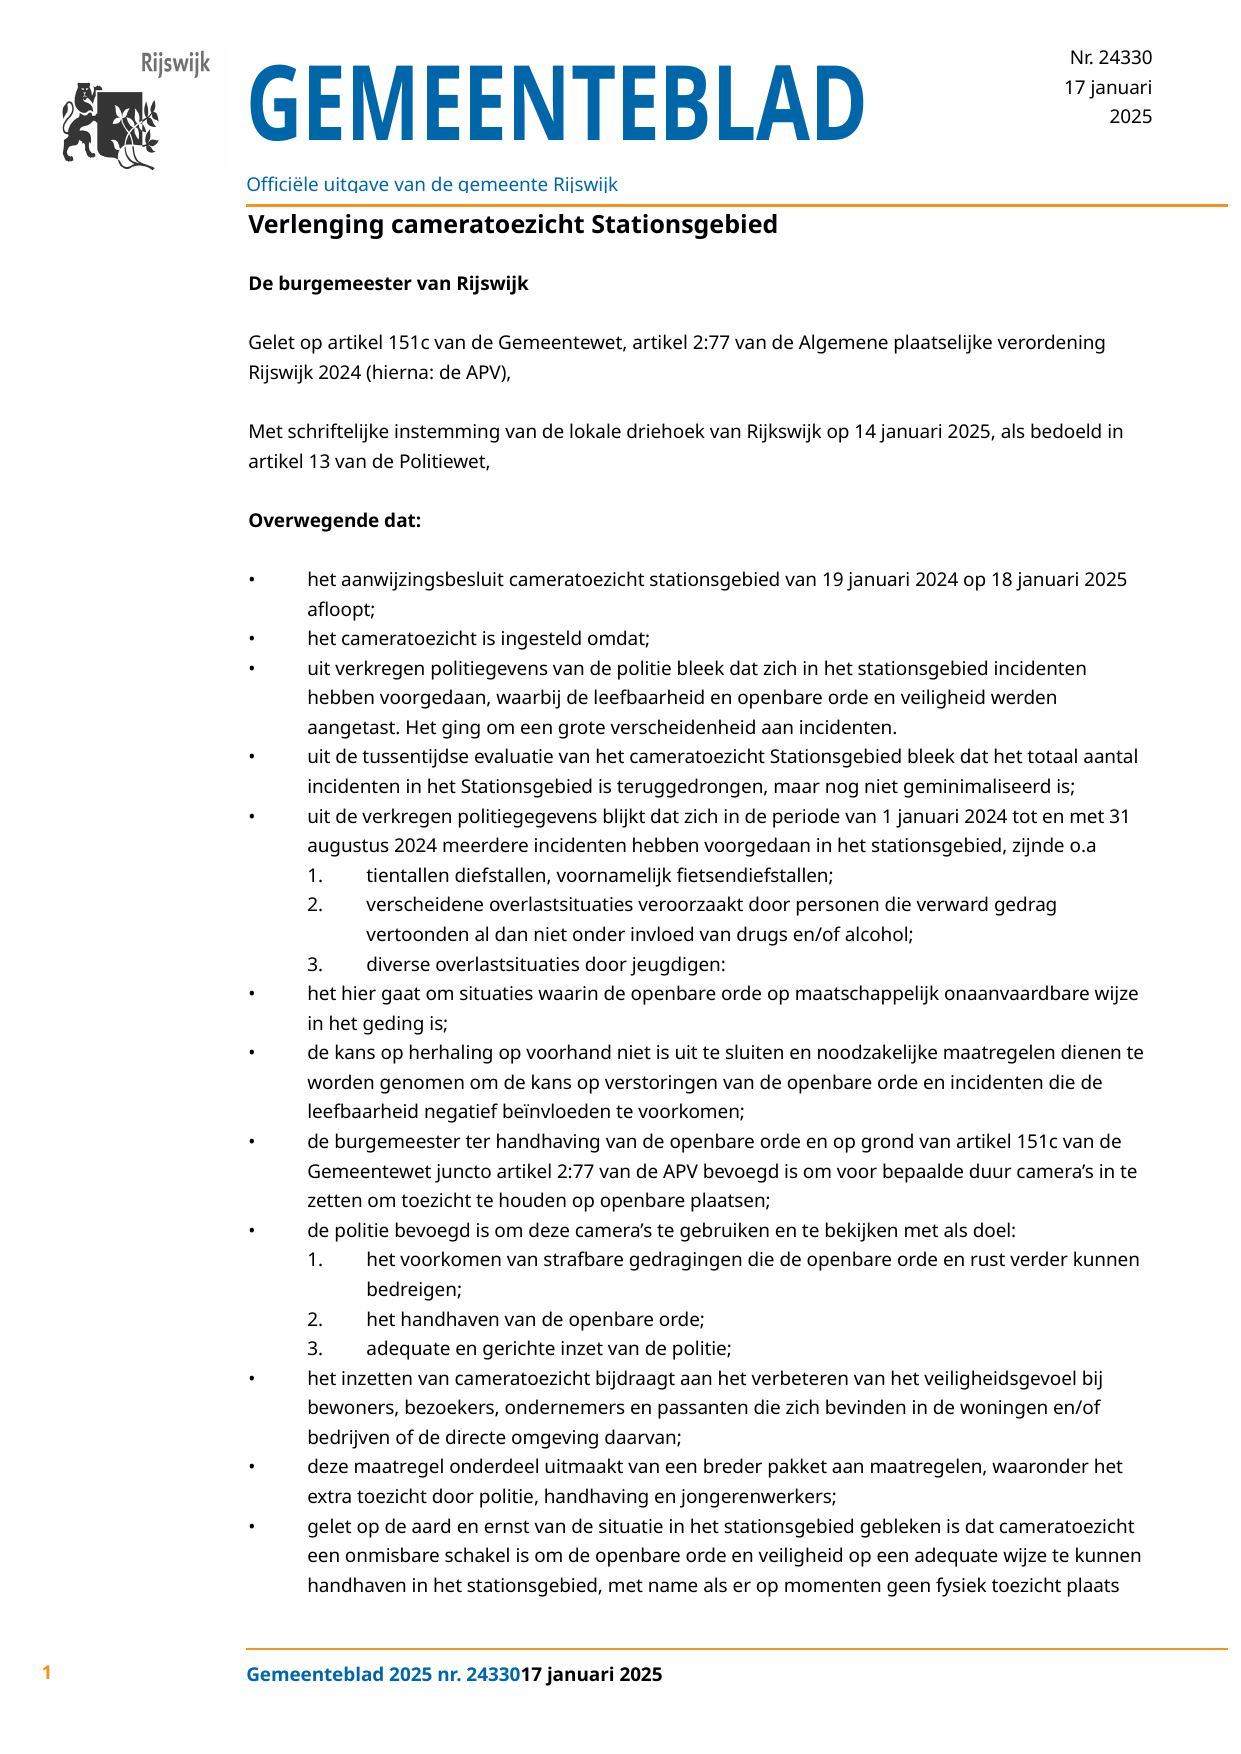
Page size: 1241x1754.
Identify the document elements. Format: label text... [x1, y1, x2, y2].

list verscheidene overlastsituaties veroorzaakt door personen die verward gedrag vertoonden al dan niet onder invloed van drugs en/of alcohol; [307, 892, 1152, 947]
picture [41, 47, 231, 172]
list uit de tussentijdse evaluatie van het cameratoezicht Stationsgebied bleek dat het totaal aantal incidenten in het Stationsgebied is teruggedrongen, maar nog niet geminimaliseerd is; [248, 744, 1152, 799]
list het aanwijzingsbesluit cameratoezicht stationsgebied van 19 januari 2024 op 18 januari 2025 afloopt; [248, 566, 1152, 621]
text De burgemeester van Rijswijk [248, 270, 1152, 296]
list het handhaven van de openbare orde; [307, 1306, 1152, 1331]
list het hier gaat om situaties waarin de openbare orde op maatschappelijk onaanvaardbare wijze in het geding is; [248, 980, 1152, 1036]
list de burgemeester ter handhaving van de openbare orde en op grond van artikel 151c van de Gemeentewet juncto artikel 2:77 van de APV bevoegd is om voor bepaalde duur camera’s in te zetten om toezicht te houden op openbare plaatsen; [248, 1128, 1152, 1213]
list uit verkregen politiegevens van de politie bleek dat zich in het stationsgebied incidenten hebben voorgedaan, waarbij de leefbaarheid en openbare orde en veiligheid werden aangetast. Het ging om een grote verscheidenheid aan incidenten. [248, 655, 1152, 740]
list tientallen diefstallen, voornamelijk fietsendiefstallen; [307, 862, 1152, 888]
text Gelet op artikel 151c van de Gemeentewet, artikel 2:77 van de Algemene plaatselijke verordening Rijswijk 2024 (hierna: de APV), [248, 329, 1152, 385]
text Verlenging cameratoezicht Stationsgebied [248, 207, 1152, 241]
list de politie bevoegd is om deze camera’s te gebruiken en te bekijken met als doel: [248, 1217, 1152, 1243]
text Met schriftelijke instemming van de lokale driehoek van Rijkswijk op 14 januari 2025, als bedoeld in artikel 13 van de Politiewet, [248, 418, 1152, 473]
list het cameratoezicht is ingesteld omdat; [248, 625, 1152, 651]
list diverse overlastsituaties door jeugdigen: [307, 951, 1152, 976]
list de kans op herhaling op voorhand niet is uit te sluiten en noodzakelijke maatregelen dienen te worden genomen om de kans op verstoringen van de openbare orde en incidenten die de leefbaarheid negatief beïnvloeden te voorkomen; [248, 1039, 1152, 1124]
list het inzetten van cameratoezicht bijdraagt aan het verbeteren van het veiligheidsgevoel bij bewoners, bezoekers, ondernemers en passanten die zich bevinden in de woningen en/of bedrijven of de directe omgeving daarvan; [248, 1365, 1152, 1450]
list deze maatregel onderdeel uitmaakt van een breder pakket aan maatregelen, waaronder het extra toezicht door politie, handhaving en jongerenwerkers; [248, 1454, 1152, 1509]
list adequate en gerichte inzet van de politie; [307, 1335, 1152, 1361]
list uit de verkregen politiegegevens blijkt dat zich in de periode van 1 januari 2024 tot en met 31 augustus 2024 meerdere incidenten hebben voorgedaan in het stationsgebied, zijnde o.a [248, 803, 1152, 858]
list gelet op de aard en ernst van de situatie in het stationsgebied gebleken is dat cameratoezicht een onmisbare schakel is om de openbare orde en veiligheid op een adequate wijze te kunnen handhaven in het stationsgebied, met name als er op momenten geen fysiek toezicht plaats [248, 1513, 1152, 1598]
text Overwegende dat: [248, 507, 1152, 533]
list het voorkomen van strafbare gedragingen die de openbare orde en rust verder kunnen bedreigen; [307, 1247, 1152, 1302]
